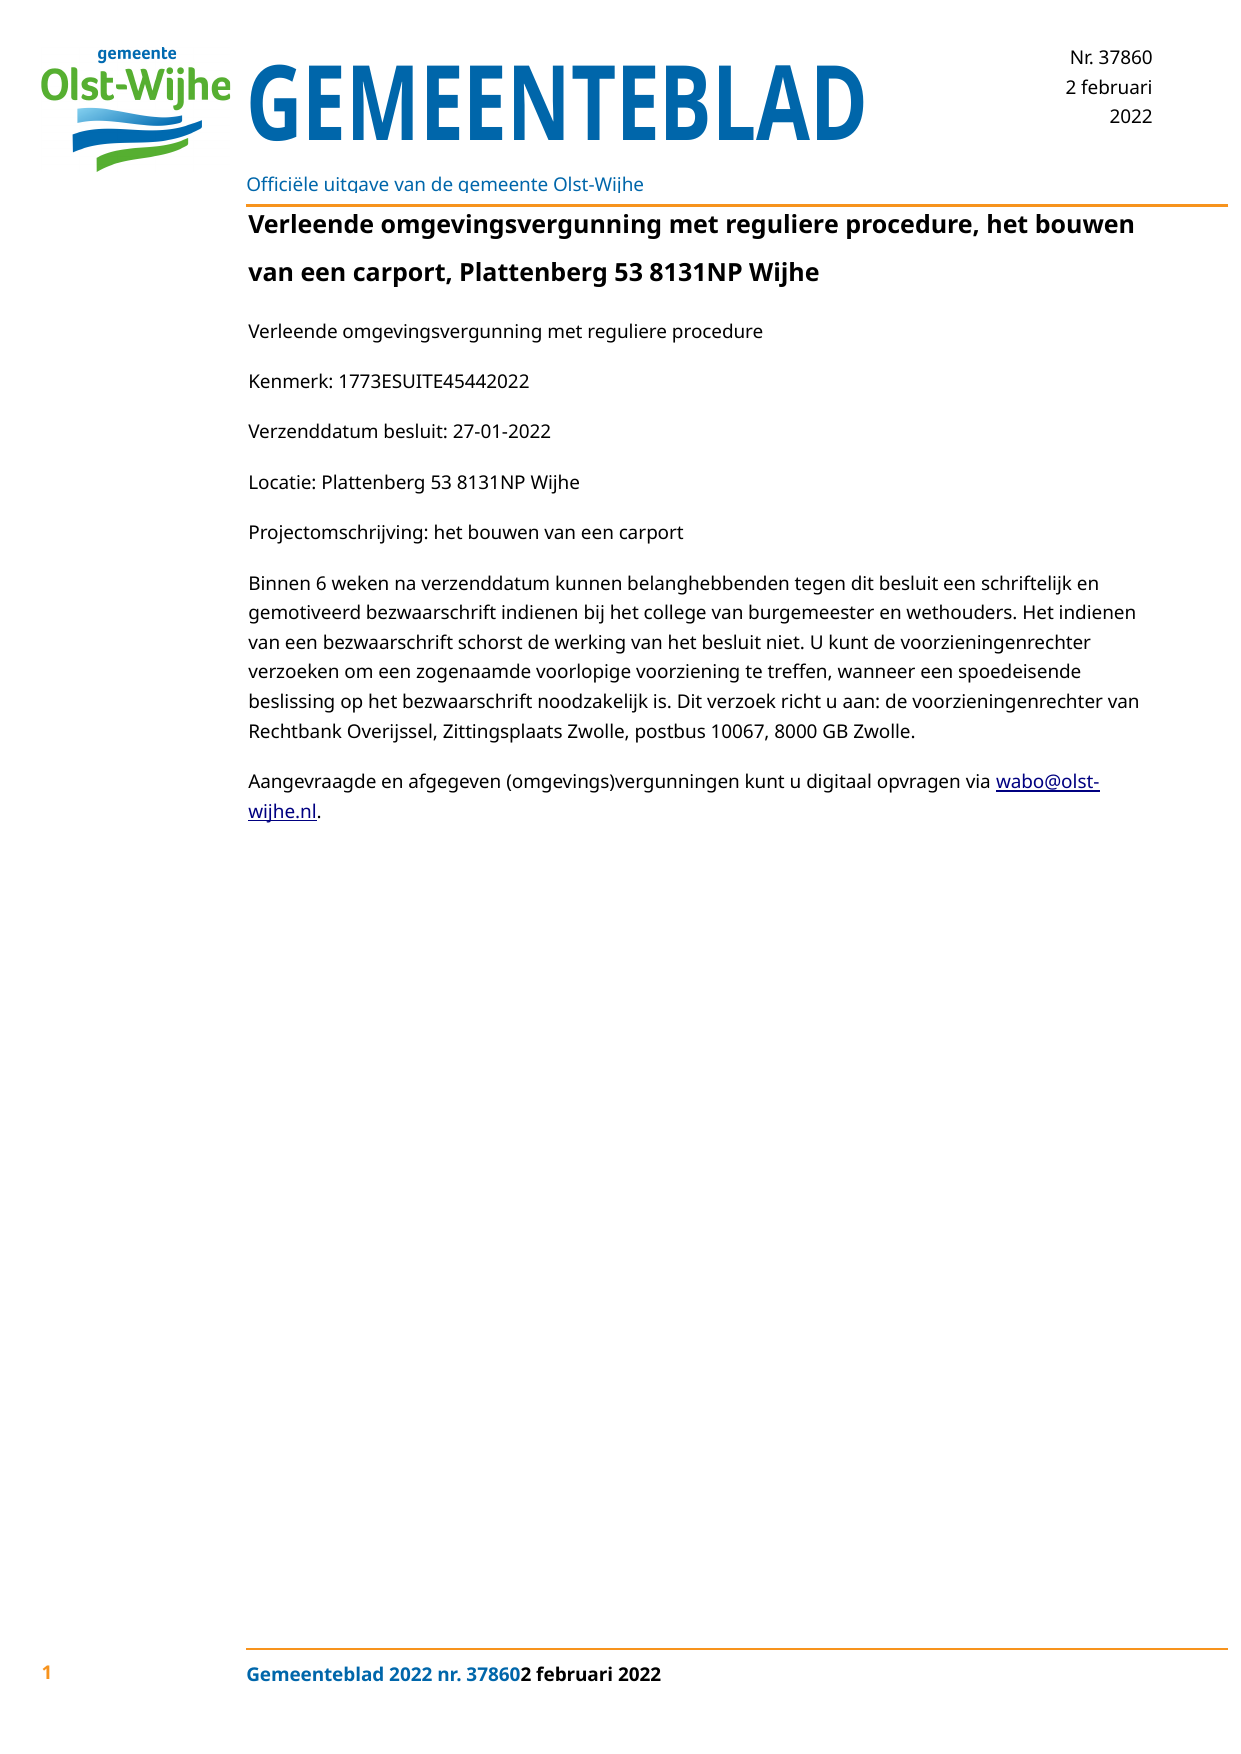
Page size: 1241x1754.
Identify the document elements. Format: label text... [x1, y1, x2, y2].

text Kenmerk: 1773ESUITE45442022 [248, 368, 1152, 394]
text Binnen 6 weken na verzenddatum kunnen belanghebbenden tegen dit besluit een schriftelijk en gemotiveerd bezwaarschrift indienen bij het college van burgemeester en wethouders. Het indienen van een bezwaarschrift schorst de werking van het besluit niet. U kunt de voorzieningenrechter verzoeken om een zogenaamde voorlopige voorziening te treffen, wanneer een spoedeisende beslissing op het bezwaarschrift noodzakelijk is. Dit verzoek richt u aan: de voorzieningenrechter van Rechtbank Overijssel, Zittingsplaats Zwolle, postbus 10067, 8000 GB Zwolle. [248, 570, 1152, 744]
text Aangevraagde en afgegeven (omgevings)vergunningen kunt u digitaal opvragen via wabo@olst-wijhe.nl. [248, 768, 1152, 824]
picture [41, 47, 231, 172]
text Verleende omgevingsvergunning met reguliere procedure [248, 318, 1152, 344]
text Verzenddatum besluit: 27-01-2022 [248, 419, 1152, 444]
text Locatie: Plattenberg 53 8131NP Wijhe [248, 469, 1152, 495]
text Verleende omgevingsvergunning met reguliere procedure, het bouwen van een carport, Plattenberg 53 8131NP Wijhe [248, 207, 1152, 288]
text Projectomschrijving: het bouwen van een carport [248, 519, 1152, 545]
